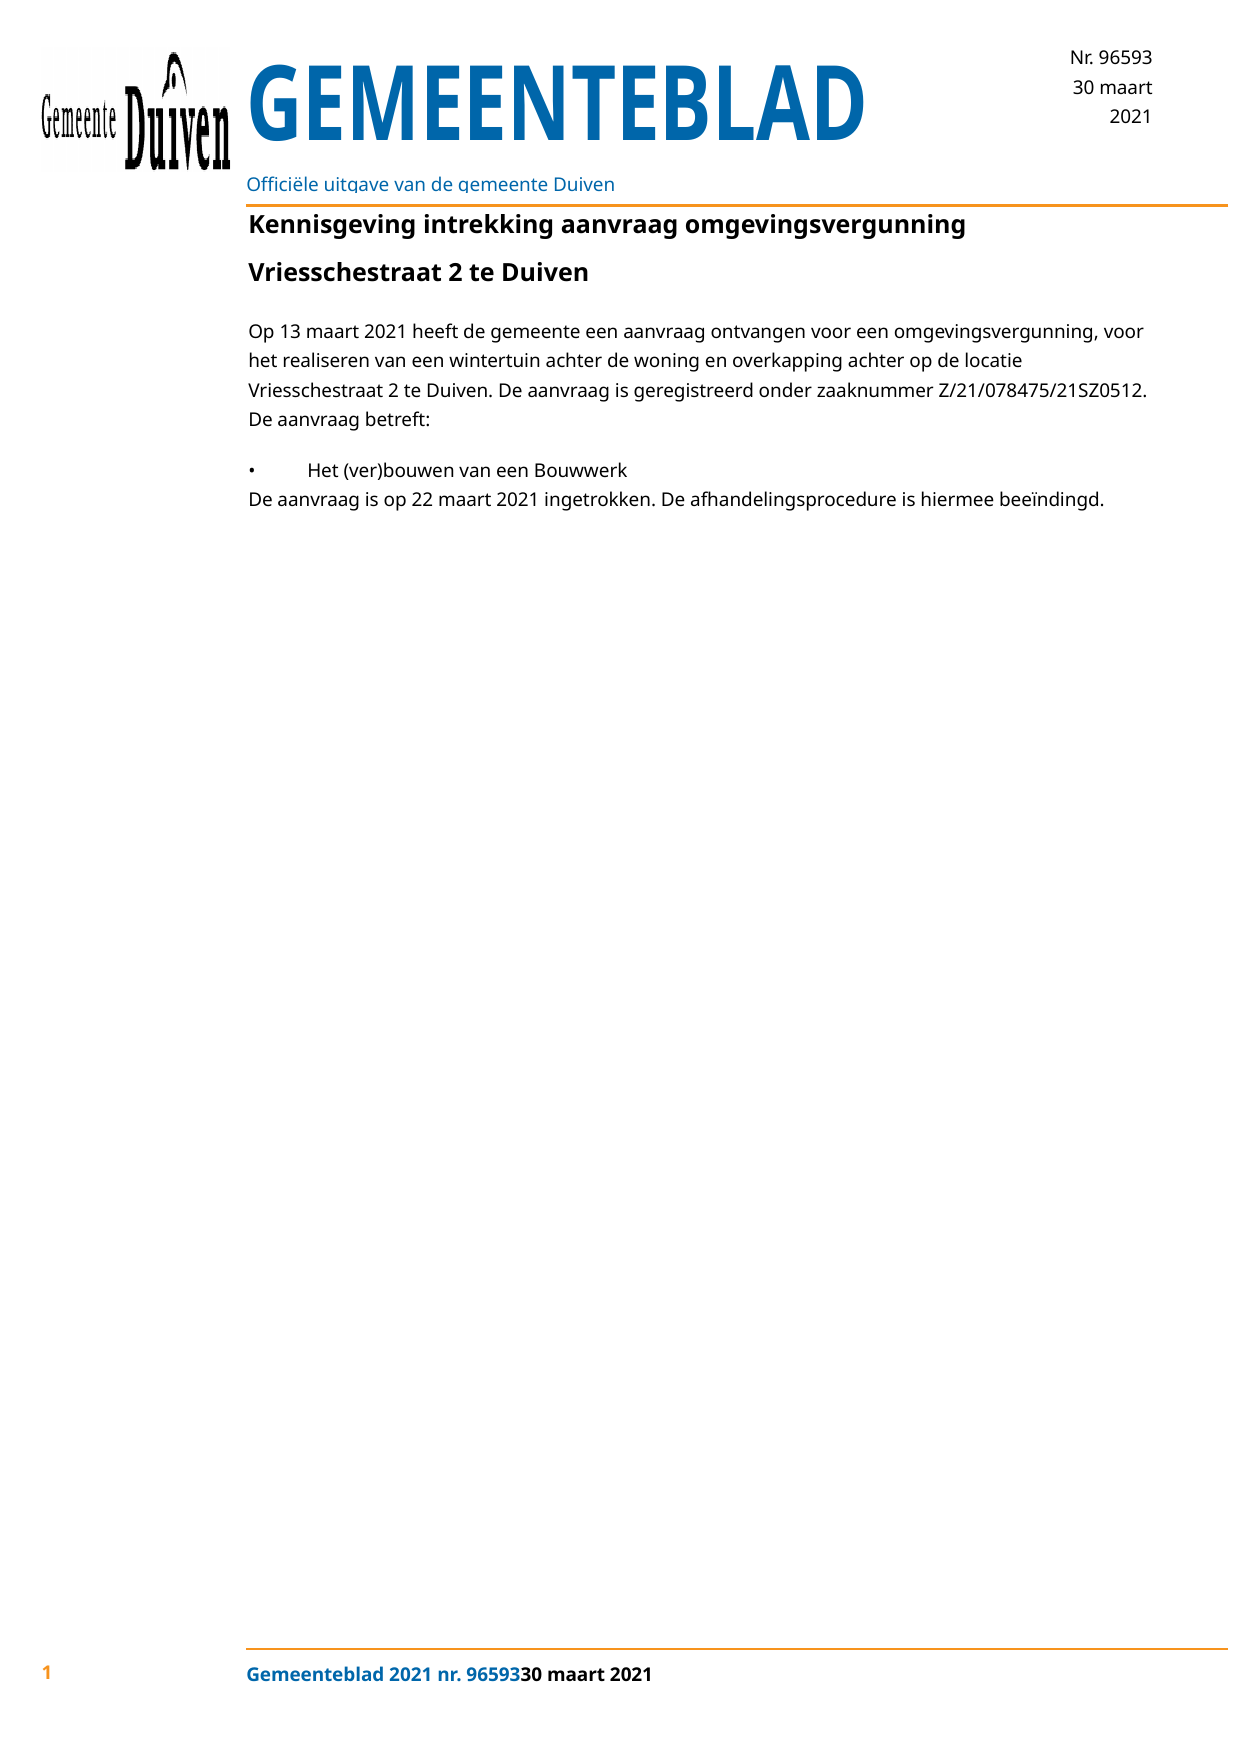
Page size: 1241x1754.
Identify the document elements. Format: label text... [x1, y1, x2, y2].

picture [41, 47, 231, 172]
text De aanvraag is op 22 maart 2021 ingetrokken. De afhandelingsprocedure is hiermee beeïndingd. [248, 487, 1152, 512]
list Het (ver)bouwen van een Bouwwerk [248, 457, 1152, 483]
text Op 13 maart 2021 heeft de gemeente een aanvraag ontvangen voor een omgevingsvergunning, voor het realiseren van een wintertuin achter de woning en overkapping achter op de locatie Vriesschestraat 2 te Duiven. De aanvraag is geregistreerd onder zaaknummer Z/21/078475/21SZ0512. De aanvraag betreft: [248, 318, 1152, 432]
text Kennisgeving intrekking aanvraag omgevingsvergunning Vriesschestraat 2 te Duiven [248, 207, 1152, 288]
